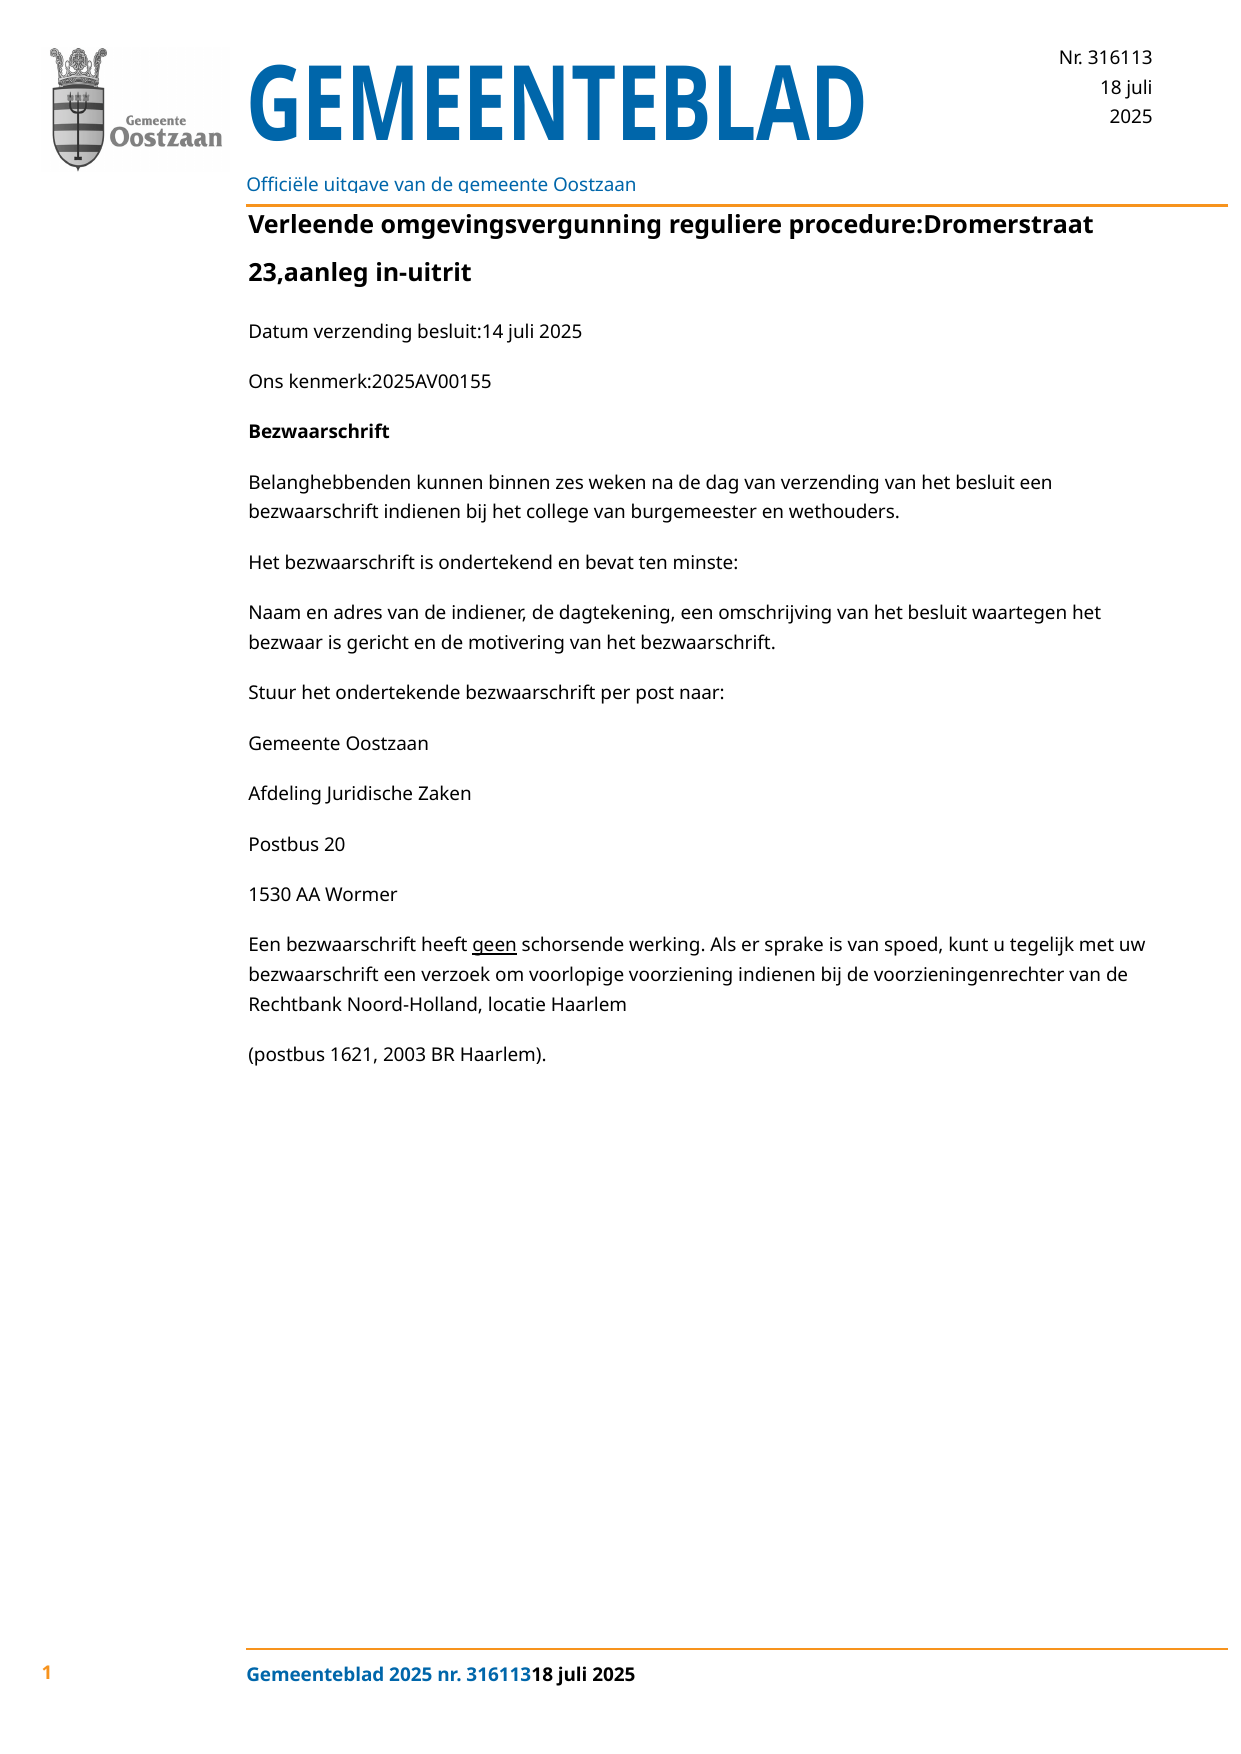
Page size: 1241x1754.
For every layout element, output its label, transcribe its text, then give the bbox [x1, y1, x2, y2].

text Verleende omgevingsvergunning reguliere procedure:Dromerstraat 23,aanleg in-uitrit [248, 207, 1152, 288]
text Belanghebbenden kunnen binnen zes weken na de dag van verzending van het besluit een bezwaarschrift indienen bij het college van burgemeester en wethouders. [248, 469, 1152, 524]
text Afdeling Juridische Zaken [248, 780, 1152, 806]
text Stuur het ondertekende bezwaarschrift per post naar: [248, 679, 1152, 705]
text Postbus 20 [248, 831, 1152, 857]
text Datum verzending besluit:14 juli 2025 [248, 318, 1152, 344]
text Gemeente Oostzaan [248, 730, 1152, 756]
text Een bezwaarschrift heeft geen schorsende werking. Als er sprake is van spoed, kunt u tegelijk met uw bezwaarschrift een verzoek om voorlopige voorziening indienen bij de voorzieningenrechter van de Rechtbank Noord-Holland, locatie Haarlem [248, 932, 1152, 1017]
text 1530 AA Wormer [248, 881, 1152, 907]
text Naam en adres van de indiener, de dagtekening, een omschrijving van het besluit waartegen het bezwaar is gericht en de motivering van het bezwaarschrift. [248, 599, 1152, 655]
text Bezwaarschrift [248, 419, 1152, 444]
text (postbus 1621, 2003 BR Haarlem). [248, 1041, 1152, 1067]
text Het bezwaarschrift is ondertekend en bevat ten minste: [248, 549, 1152, 575]
picture [41, 47, 231, 172]
text Ons kenmerk:2025AV00155 [248, 368, 1152, 394]
